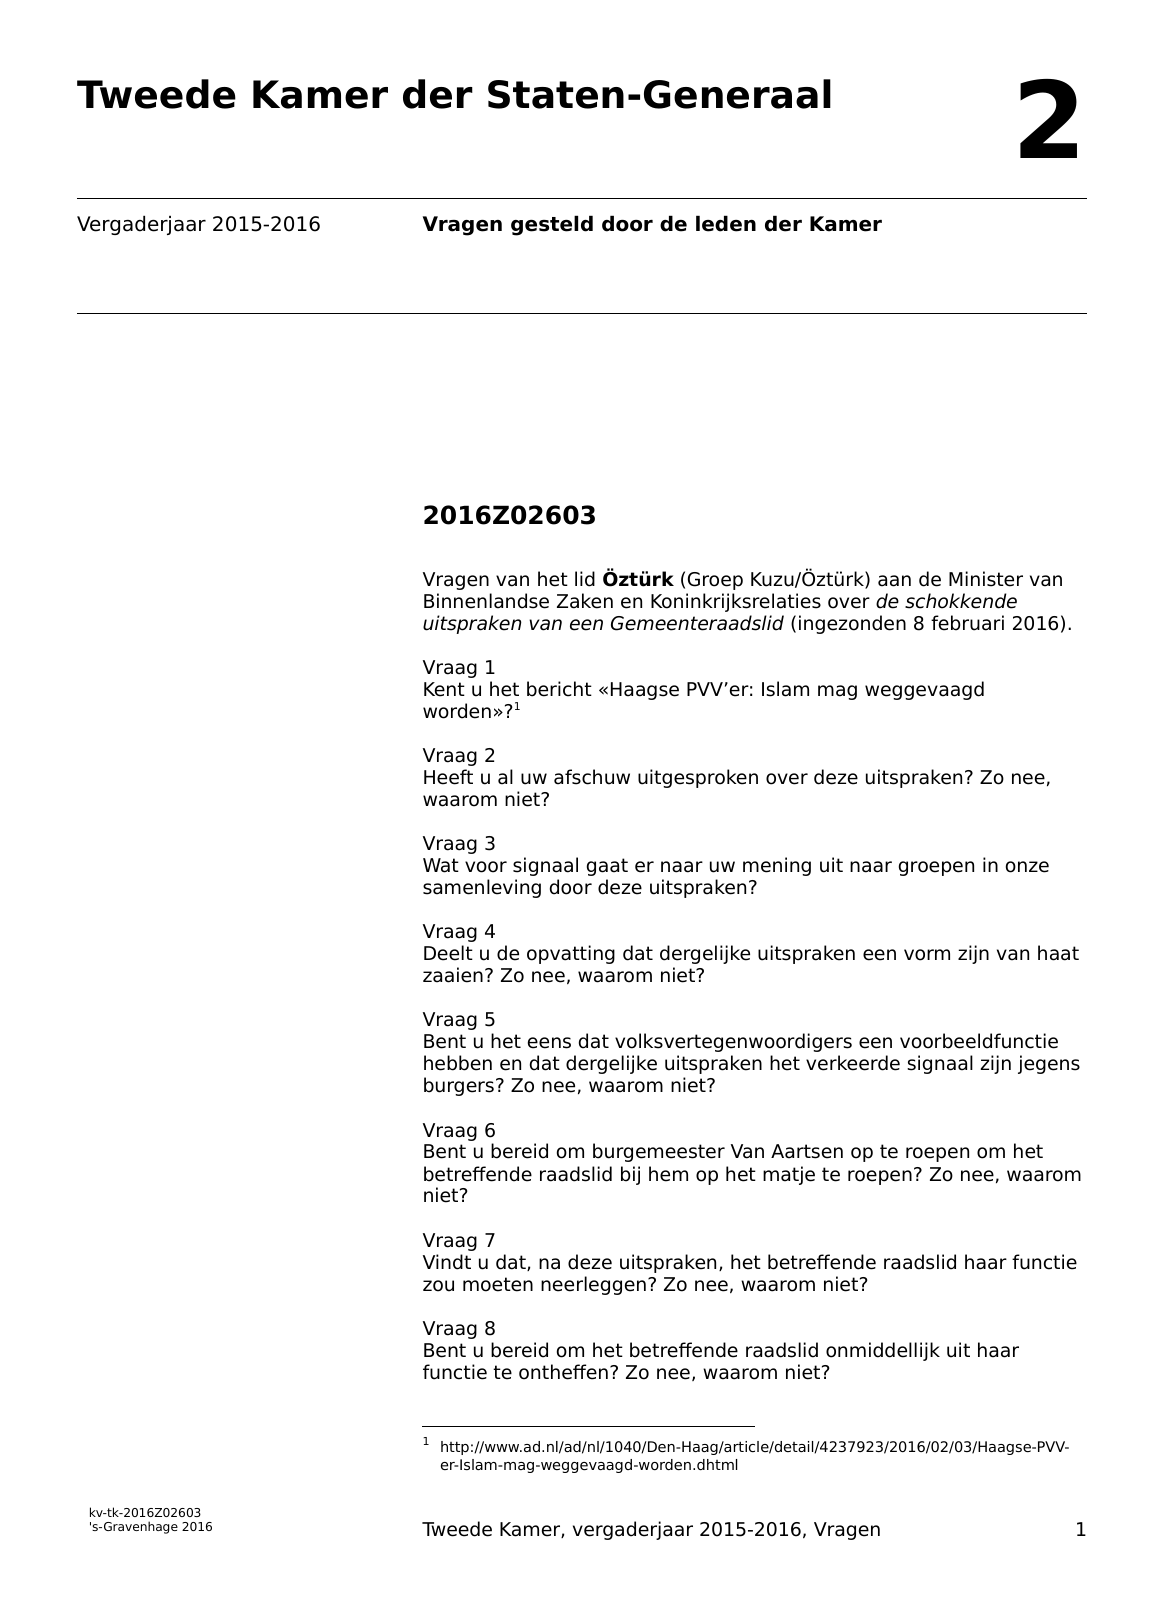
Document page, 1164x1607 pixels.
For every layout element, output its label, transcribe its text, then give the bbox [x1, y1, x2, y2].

text Heeft u al uw afschuw uitgesproken over deze uitspraken? Zo nee, waarom niet? [422, 767, 1087, 811]
table_cell Vragen gesteld door de leden der Kamer [422, 199, 1087, 313]
text Vraag 7 [422, 1229, 1087, 1252]
text 's-Gravenhage 2016 [88, 1520, 323, 1534]
text Vraag 5 [422, 1009, 1087, 1031]
text Kent u het bericht «Haagse PVV’er: Islam mag weggevaagd worden»? [422, 679, 1087, 723]
text Vraag 1 [422, 657, 1087, 679]
text Bent u het eens dat volksvertegenwoordigers een voorbeeldfunctie hebben en dat dergelijke uitspraken het verkeerde signaal zijn jegens burgers? Zo nee, waarom niet? [422, 1031, 1087, 1097]
text http://www.ad.nl/ad/nl/1040/Den-Haag/article/detail/4237923/2016/02/03/Haagse-PVV-er-Islam-mag-weggevaagd-worden.dhtml [422, 1435, 1087, 1474]
text Wat voor signaal gaat er naar uw mening uit naar groepen in onze samenleving door deze uitspraken? [422, 855, 1087, 899]
table_cell Vergaderjaar 2015-2016 [77, 199, 422, 313]
text kv-tk-2016Z02603 [88, 1506, 323, 1520]
text Deelt u de opvatting dat dergelijke uitspraken een vorm zijn van haat zaaien? Zo nee, waarom niet? [422, 943, 1087, 987]
text Vraag 4 [422, 921, 1087, 943]
table_header 2 [886, 59, 1087, 198]
table_header Tweede Kamer der Staten-Generaal [77, 59, 886, 198]
text Vraag 2 [422, 745, 1087, 767]
text Vragen van het lid Öztürk (Groep Kuzu/Öztürk) aan de Minister van Binnenlandse Zaken en Koninkrijksrelaties over de schokkende uitspraken van een Gemeenteraadslid (ingezonden 8 februari 2016). [422, 569, 1087, 635]
text Vraag 3 [422, 833, 1087, 855]
text Bent u bereid om burgemeester Van Aartsen op te roepen om het betreffende raadslid bij hem op het matje te roepen? Zo nee, waarom niet? [422, 1141, 1087, 1207]
text 2016Z02603 [422, 501, 1087, 531]
text Vraag 6 [422, 1119, 1087, 1141]
text Vindt u dat, na deze uitspraken, het betreffende raadslid haar functie zou moeten neerleggen? Zo nee, waarom niet? [422, 1252, 1087, 1296]
text Vraag 8 [422, 1318, 1087, 1340]
text Bent u bereid om het betreffende raadslid onmiddellijk uit haar functie te ontheffen? Zo nee, waarom niet? [422, 1340, 1087, 1384]
